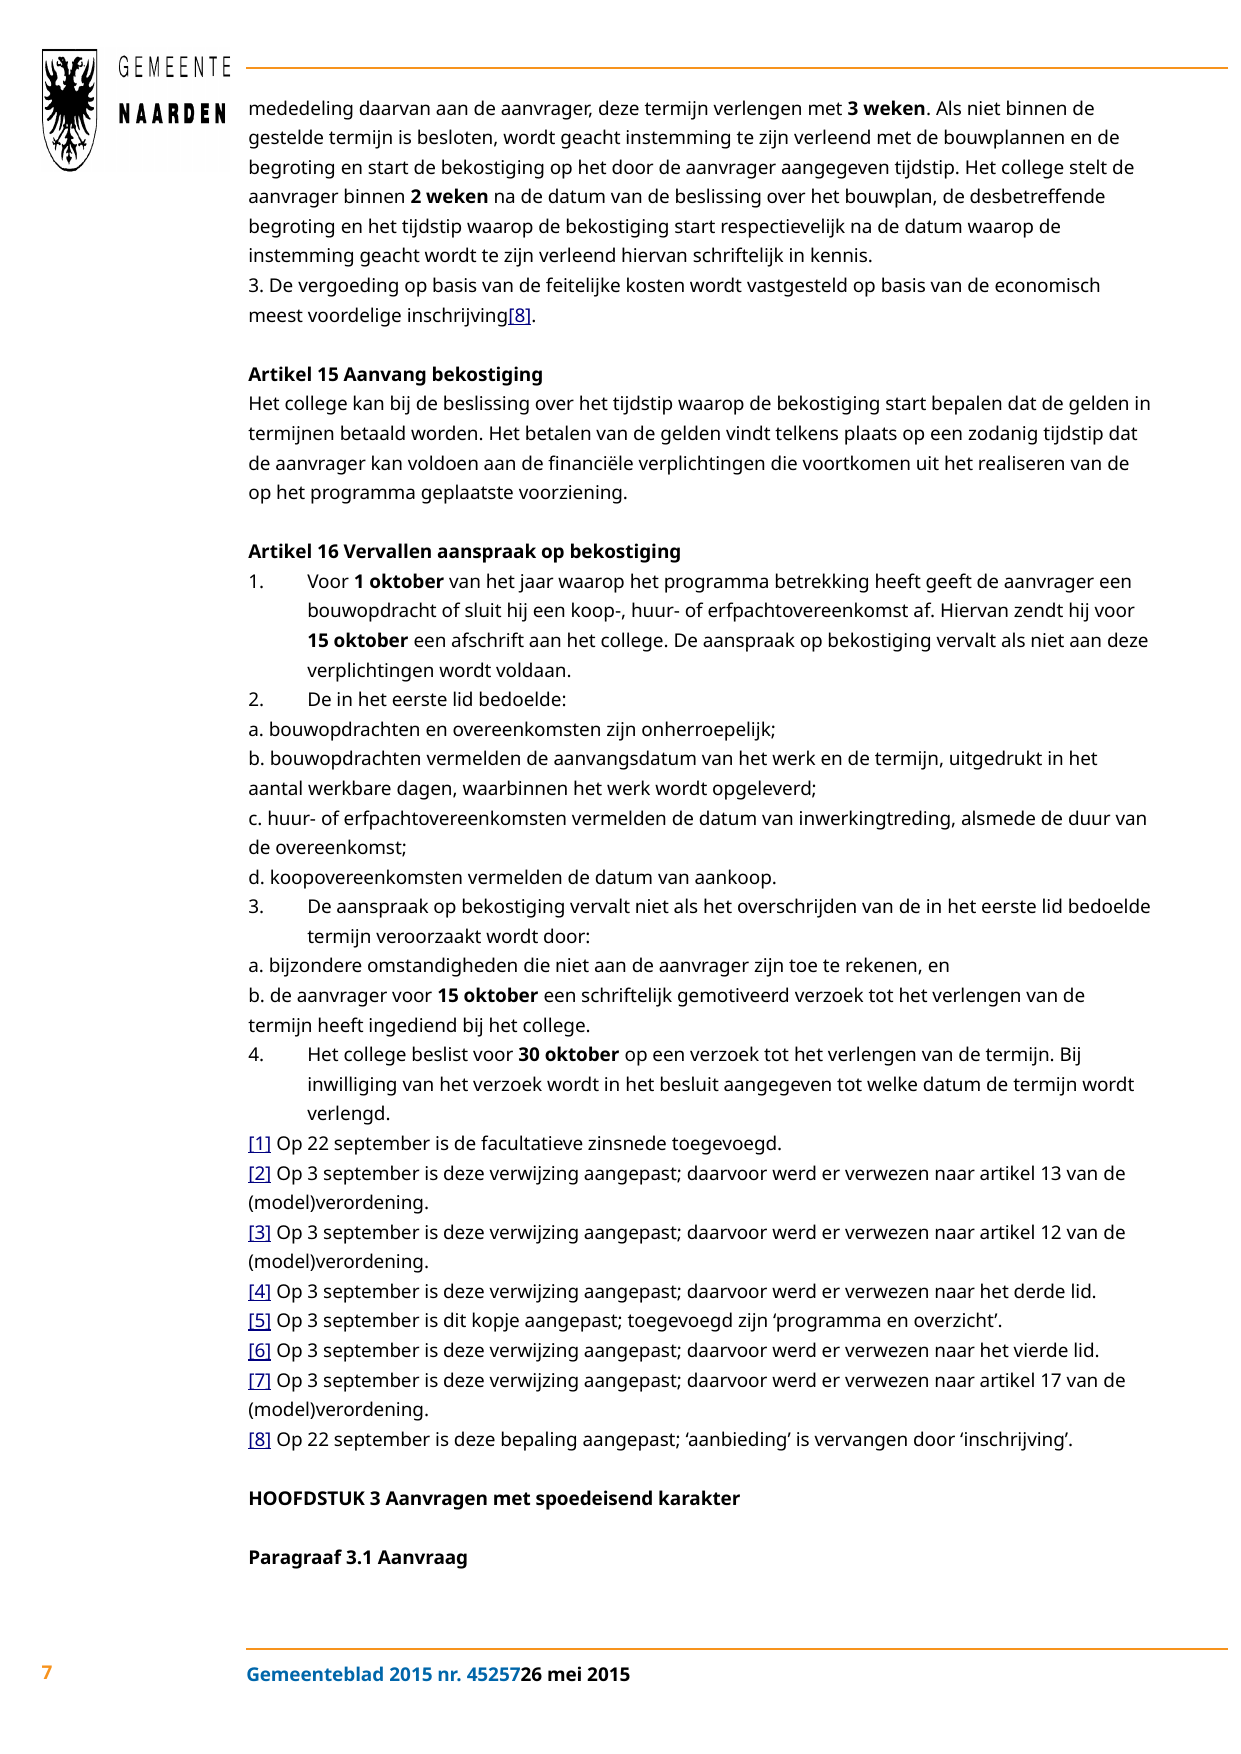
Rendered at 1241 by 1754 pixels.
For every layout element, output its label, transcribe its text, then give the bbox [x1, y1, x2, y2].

text [8] Op 22 september is deze bepaling aangepast; ‘aanbieding’ is vervangen door ‘inschrijving’. [248, 1426, 1152, 1452]
text c. huur- of erfpachtovereenkomsten vermelden de datum van inwerkingtreding, alsmede de duur van de overeenkomst; [248, 805, 1152, 860]
text [3] Op 3 september is deze verwijzing aangepast; daarvoor werd er verwezen naar artikel 12 van de (model)verordening. [248, 1219, 1152, 1274]
text d. koopovereenkomsten vermelden de datum van aankoop. [248, 864, 1152, 890]
text Artikel 16 Vervallen aanspraak op bekostiging [248, 538, 1152, 564]
text mededeling daarvan aan de aanvrager, deze termijn verlengen met 3 weken. Als niet binnen de gestelde termijn is besloten, wordt geacht instemming te zijn verleend met de bouwplannen en de begroting en start de bekostiging op het door de aanvrager aangegeven tijdstip. Het college stelt de aanvrager binnen 2 weken na de datum van de beslissing over het bouwplan, de desbetreffende begroting en het tijdstip waarop de bekostiging start respectievelijk na de datum waarop de instemming geacht wordt te zijn verleend hiervan schriftelijk in kennis. [248, 95, 1152, 268]
picture [41, 47, 231, 172]
text [7] Op 3 september is deze verwijzing aangepast; daarvoor werd er verwezen naar artikel 17 van de (model)verordening. [248, 1367, 1152, 1422]
list Voor 1 oktober van het jaar waarop het programma betrekking heeft geeft de aanvrager een bouwopdracht of sluit hij een koop-, huur- of erfpachtovereenkomst af. Hiervan zendt hij voor 15 oktober een afschrift aan het college. De aanspraak op bekostiging vervalt als niet aan deze verplichtingen wordt voldaan. [248, 568, 1152, 683]
list De in het eerste lid bedoelde: [248, 686, 1152, 712]
text HOOFDSTUK 3 Aanvragen met spoedeisend karakter [248, 1485, 1152, 1511]
text [6] Op 3 september is deze verwijzing aangepast; daarvoor werd er verwezen naar het vierde lid. [248, 1337, 1152, 1363]
list De aanspraak op bekostiging vervalt niet als het overschrijden van de in het eerste lid bedoelde termijn veroorzaakt wordt door: [248, 893, 1152, 949]
text b. de aanvrager voor 15 oktober een schriftelijk gemotiveerd verzoek tot het verlengen van de termijn heeft ingediend bij het college. [248, 982, 1152, 1038]
text b. bouwopdrachten vermelden de aanvangsdatum van het werk en de termijn, uitgedrukt in het aantal werkbare dagen, waarbinnen het werk wordt opgeleverd; [248, 746, 1152, 801]
list Het college beslist voor 30 oktober op een verzoek tot het verlengen van de termijn. Bij inwilliging van het verzoek wordt in het besluit aangegeven tot welke datum de termijn wordt verlengd. [248, 1041, 1152, 1126]
text a. bouwopdrachten en overeenkomsten zijn onherroepelijk; [248, 716, 1152, 742]
text Paragraaf 3.1 Aanvraag [248, 1544, 1152, 1570]
text 3. De vergoeding op basis van de feitelijke kosten wordt vastgesteld op basis van de economisch meest voordelige inschrijving[8]. [248, 272, 1152, 328]
text [1] Op 22 september is de facultatieve zinsnede toegevoegd. [248, 1130, 1152, 1156]
text [4] Op 3 september is deze verwijzing aangepast; daarvoor werd er verwezen naar het derde lid. [248, 1278, 1152, 1304]
text [2] Op 3 september is deze verwijzing aangepast; daarvoor werd er verwezen naar artikel 13 van de (model)verordening. [248, 1160, 1152, 1215]
text Artikel 15 Aanvang bekostiging [248, 361, 1152, 387]
text Het college kan bij de beslissing over het tijdstip waarop de bekostiging start bepalen dat de gelden in termijnen betaald worden. Het betalen van de gelden vindt telkens plaats op een zodanig tijdstip dat de aanvrager kan voldoen aan de financiële verplichtingen die voortkomen uit het realiseren van de op het programma geplaatste voorziening. [248, 391, 1152, 505]
text [5] Op 3 september is dit kopje aangepast; toegevoegd zijn ‘programma en overzicht’. [248, 1308, 1152, 1333]
text a. bijzondere omstandigheden die niet aan de aanvrager zijn toe te rekenen, en [248, 953, 1152, 978]
